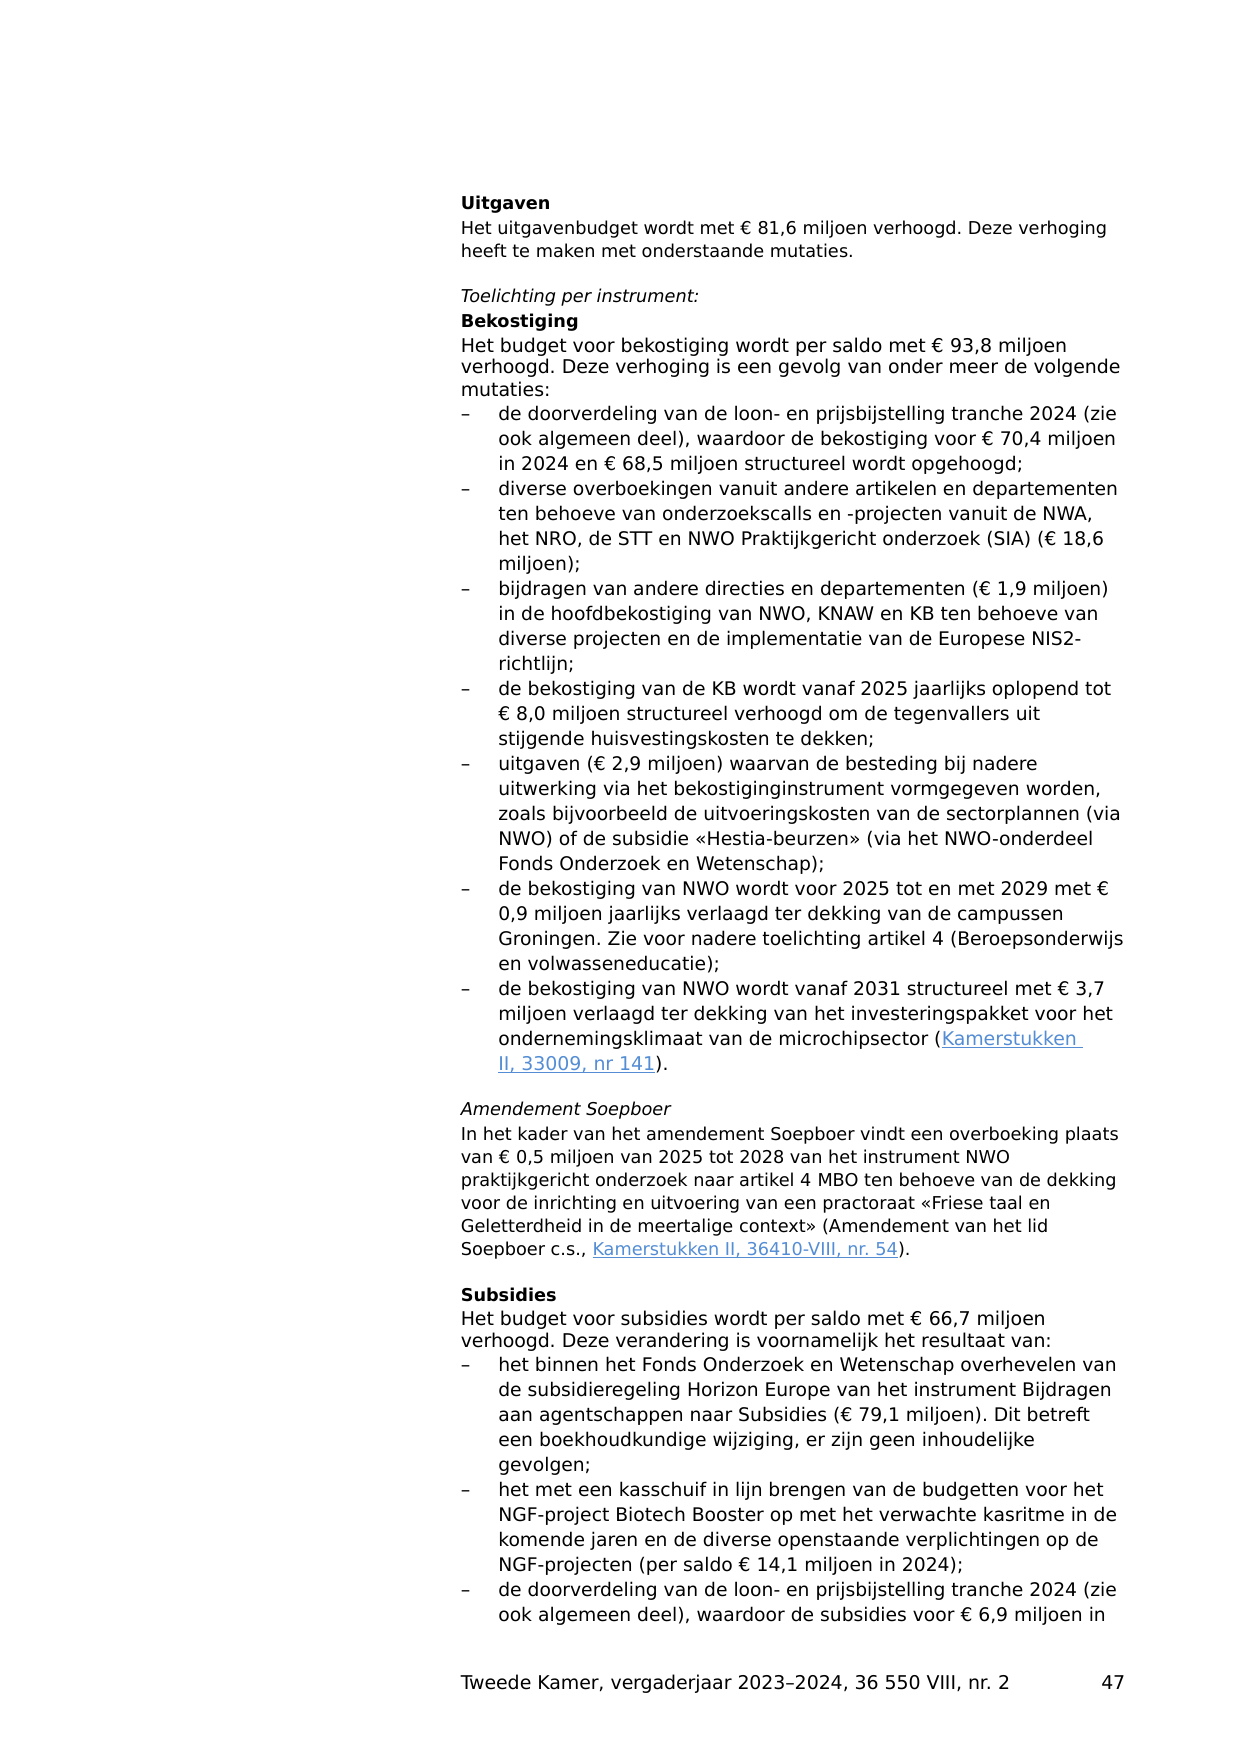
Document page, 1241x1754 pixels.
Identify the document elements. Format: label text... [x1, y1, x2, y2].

list uitgaven (€ 2,9 miljoen) waarvan de besteding bij nadere uitwerking via het bekostiginginstrument vormgegeven worden, zoals bijvoorbeeld de uitvoeringskosten van de sectorplannen (via NWO) of de subsidie «Hestia-beurzen» (via het NWO-onderdeel Fonds Onderzoek en Wetenschap); [461, 750, 1125, 875]
text Subsidies [461, 1283, 1125, 1306]
list het binnen het Fonds Onderzoek en Wetenschap overhevelen van de subsidieregeling Horizon Europe van het instrument Bijdragen aan agentschappen naar Subsidies (€ 79,1 miljoen). Dit betreft een boekhoudkundige wijziging, er zijn geen inhoudelijke gevolgen; [461, 1352, 1125, 1477]
text Amendement Soepboer [461, 1097, 1125, 1120]
text Het budget voor subsidies wordt per saldo met € 66,7 miljoen verhoogd. Deze verandering is voornamelijk het resultaat van: [461, 1308, 1125, 1352]
text Het uitgavenbudget wordt met € 81,6 miljoen verhoogd. Deze verhoging heeft te maken met onderstaande mutaties. [461, 216, 1125, 262]
text Bekostiging [461, 309, 1125, 332]
list de bekostiging van NWO wordt voor 2025 tot en met 2029 met € 0,9 miljoen jaarlijks verlaagd ter dekking van de campussen Groningen. Zie voor nadere toelichting artikel 4 (Beroepsonderwijs en volwasseneducatie); [461, 875, 1125, 975]
list de doorverdeling van de loon- en prijsbijstelling tranche 2024 (zie ook algemeen deel), waardoor de subsidies voor € 6,9 miljoen in [461, 1577, 1125, 1627]
list diverse overboekingen vanuit andere artikelen en departementen ten behoeve van onderzoekscalls en -projecten vanuit de NWA, het NRO, de STT en NWO Praktijkgericht onderzoek (SIA) (€ 18,6 miljoen); [461, 475, 1125, 575]
list het met een kasschuif in lijn brengen van de budgetten voor het NGF-project Biotech Booster op met het verwachte kasritme in de komende jaren en de diverse openstaande verplichtingen op de NGF-projecten (per saldo € 14,1 miljoen in 2024); [461, 1477, 1125, 1577]
text Het budget voor bekostiging wordt per saldo met € 93,8 miljoen verhoogd. Deze verhoging is een gevolg van onder meer de volgende mutaties: [461, 334, 1125, 400]
text Uitgaven [461, 191, 1125, 214]
text Toelichting per instrument: [461, 284, 1125, 307]
text In het kader van het amendement Soepboer vindt een overboeking plaats van € 0,5 miljoen van 2025 tot 2028 van het instrument NWO praktijkgericht onderzoek naar artikel 4 MBO ten behoeve van de dekking voor de inrichting en uitvoering van een practoraat «Friese taal en Geletterdheid in de meertalige context» (Amendement van het lid Soepboer c.s., Kamerstukken II, 36410-VIII, nr. 54). [461, 1122, 1125, 1260]
list de bekostiging van de KB wordt vanaf 2025 jaarlijks oplopend tot € 8,0 miljoen structureel verhoogd om de tegenvallers uit stijgende huisvestingskosten te dekken; [461, 675, 1125, 750]
list de doorverdeling van de loon- en prijsbijstelling tranche 2024 (zie ook algemeen deel), waardoor de bekostiging voor € 70,4 miljoen in 2024 en € 68,5 miljoen structureel wordt opgehoogd; [461, 400, 1125, 475]
list de bekostiging van NWO wordt vanaf 2031 structureel met € 3,7 miljoen verlaagd ter dekking van het investeringspakket voor het ondernemingsklimaat van de microchipsector (Kamerstukken II, 33009, nr 141). [461, 975, 1125, 1075]
list bijdragen van andere directies en departementen (€ 1,9 miljoen) in de hoofdbekostiging van NWO, KNAW en KB ten behoeve van diverse projecten en de implementatie van de Europese NIS2-richtlijn; [461, 575, 1125, 675]
